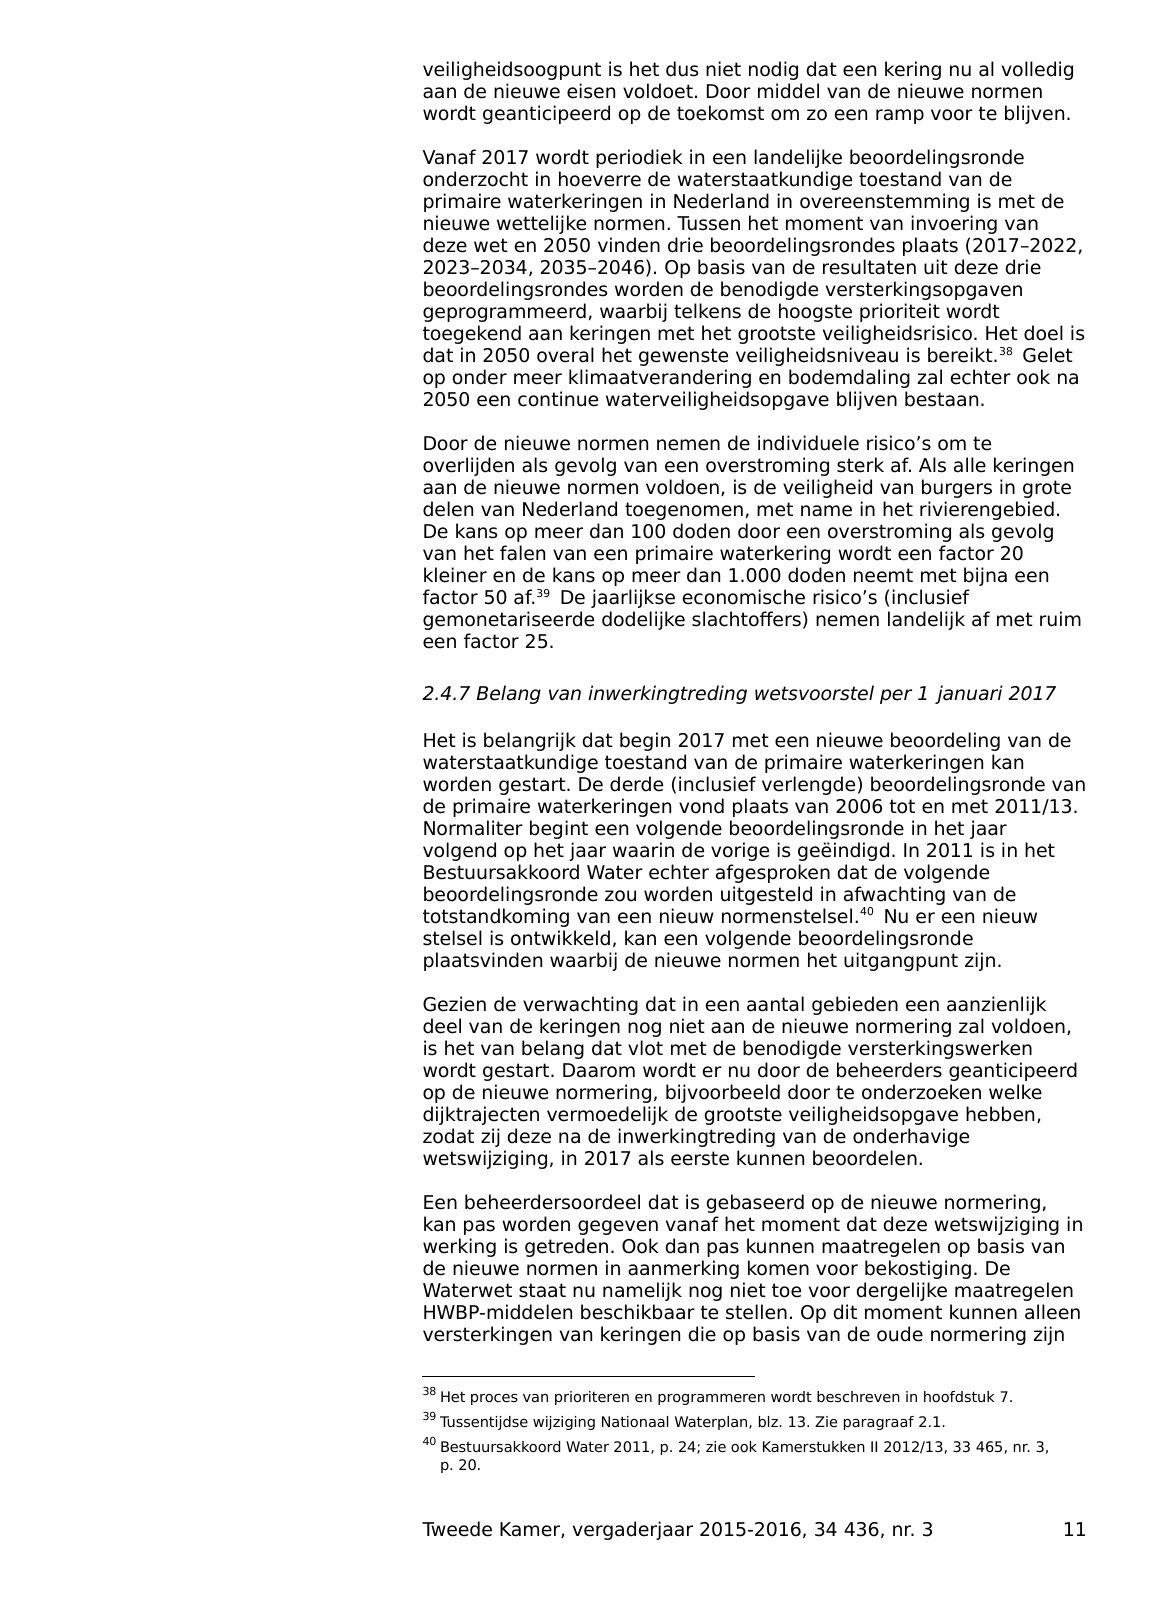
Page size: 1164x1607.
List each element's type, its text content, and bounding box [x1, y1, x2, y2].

text Tussentijdse wijziging Nationaal Waterplan, blz. 13. Zie paragraaf 2.1. [422, 1410, 1087, 1432]
text Bestuursakkoord Water 2011, p. 24; zie ook Kamerstukken II 2012/13, 33 465, nr. 3, p. 20. [422, 1435, 1087, 1474]
text veiligheidsoogpunt is het dus niet nodig dat een kering nu al volledig aan de nieuwe eisen voldoet. Door middel van de nieuwe normen wordt geanticipeerd op de toekomst om zo een ramp voor te blijven. [422, 59, 1087, 125]
text Het is belangrijk dat begin 2017 met een nieuwe beoordeling van de waterstaatkundige toestand van de primaire waterkeringen kan worden gestart. De derde (inclusief verlengde) beoordelingsronde van de primaire waterkeringen vond plaats van 2006 tot en met 2011/13. Normaliter begint een volgende beoordelingsronde in het jaar volgend op het jaar waarin de vorige is geëindigd. In 2011 is in het Bestuursakkoord Water echter afgesproken dat de volgende beoordelingsronde zou worden uitgesteld in afwachting van de totstandkoming van een nieuw normenstelsel. Nu er een nieuw stelsel is ontwikkeld, kan een volgende beoordelingsronde plaatsvinden waarbij de nieuwe normen het uitgangpunt zijn. [422, 730, 1087, 972]
text Gezien de verwachting dat in een aantal gebieden een aanzienlijk deel van de keringen nog niet aan de nieuwe normering zal voldoen, is het van belang dat vlot met de benodigde versterkingswerken wordt gestart. Daarom wordt er nu door de beheerders geanticipeerd op de nieuwe normering, bijvoorbeeld door te onderzoeken welke dijktrajecten vermoedelijk de grootste veiligheidsopgave hebben, zodat zij deze na de inwerkingtreding van de onderhavige wetswijziging, in 2017 als eerste kunnen beoordelen. [422, 994, 1087, 1170]
subtitle 2.4.7 Belang van inwerkingtreding wetsvoorstel per 1 januari 2017 [422, 683, 1087, 705]
text Door de nieuwe normen nemen de individuele risico’s om te overlijden als gevolg van een overstroming sterk af. Als alle keringen aan de nieuwe normen voldoen, is de veiligheid van burgers in grote delen van Nederland toegenomen, met name in het rivierengebied. De kans op meer dan 100 doden door een overstroming als gevolg van het falen van een primaire waterkering wordt een factor 20 kleiner en de kans op meer dan 1.000 doden neemt met bijna een factor 50 af. De jaarlijkse economische risico’s (inclusief gemonetariseerde dodelijke slachtoffers) nemen landelijk af met ruim een factor 25. [422, 433, 1087, 653]
text Vanaf 2017 wordt periodiek in een landelijke beoordelingsronde onderzocht in hoeverre de waterstaatkundige toestand van de primaire waterkeringen in Nederland in overeenstemming is met de nieuwe wettelijke normen. Tussen het moment van invoering van deze wet en 2050 vinden drie beoordelingsrondes plaats (2017–2022, 2023–2034, 2035–2046). Op basis van de resultaten uit deze drie beoordelingsrondes worden de benodigde versterkingsopgaven geprogrammeerd, waarbij telkens de hoogste prioriteit wordt toegekend aan keringen met het grootste veiligheidsrisico. Het doel is dat in 2050 overal het gewenste veiligheidsniveau is bereikt. Gelet op onder meer klimaatverandering en bodemdaling zal echter ook na 2050 een continue waterveiligheidsopgave blijven bestaan. [422, 147, 1087, 411]
text Een beheerdersoordeel dat is gebaseerd op de nieuwe normering, kan pas worden gegeven vanaf het moment dat deze wetswijziging in werking is getreden. Ook dan pas kunnen maatregelen op basis van de nieuwe normen in aanmerking komen voor bekostiging. De Waterwet staat nu namelijk nog niet toe voor dergelijke maatregelen HWBP-middelen beschikbaar te stellen. Op dit moment kunnen alleen versterkingen van keringen die op basis van de oude normering zijn [422, 1192, 1087, 1346]
text Het proces van prioriteren en programmeren wordt beschreven in hoofdstuk 7. [422, 1385, 1087, 1407]
